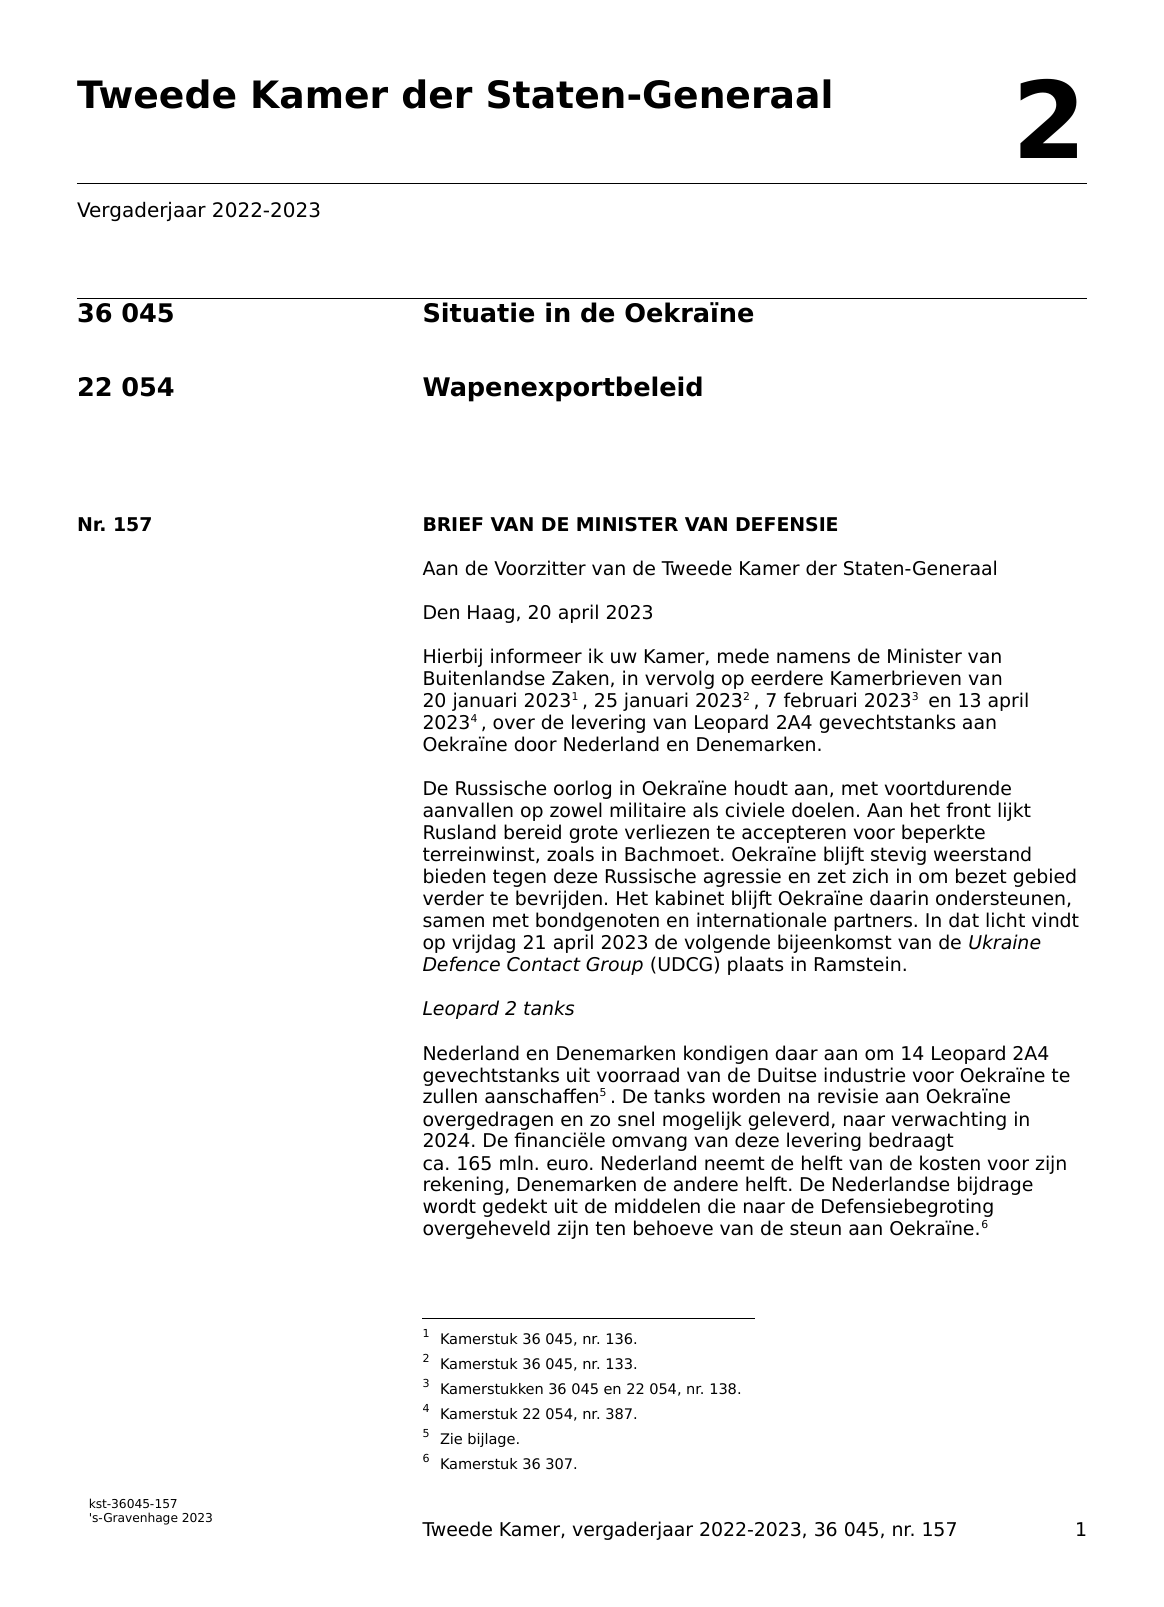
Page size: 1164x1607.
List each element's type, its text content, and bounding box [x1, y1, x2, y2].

table_header Tweede Kamer der Staten-Generaal [77, 59, 886, 183]
text Hierbij informeer ik uw Kamer, mede namens de Minister van Buitenlandse Zaken, in vervolg op eerdere Kamerbrieven van 20 januari 2023, 25 januari 2023, 7 februari 2023 en 13 april 2023, over de levering van Leopard 2A4 gevechtstanks aan Oekraïne door Nederland en Denemarken. [422, 646, 1087, 756]
text kst-36045-157 [88, 1497, 323, 1511]
text Kamerstuk 22 054, nr. 387. [422, 1402, 1087, 1424]
text Aan de Voorzitter van de Tweede Kamer der Staten-Generaal [422, 558, 1087, 580]
text Kamerstuk 36 307. [422, 1452, 1087, 1474]
text Kamerstukken 36 045 en 22 054, nr. 138. [422, 1377, 1087, 1399]
table_header 2 [886, 59, 1087, 183]
text Den Haag, 20 april 2023 [422, 602, 1087, 624]
text Nederland en Denemarken kondigen daar aan om 14 Leopard 2A4 gevechtstanks uit voorraad van de Duitse industrie voor Oekraïne te zullen aanschaffen. De tanks worden na revisie aan Oekraïne overgedragen en zo snel mogelijk geleverd, naar verwachting in 2024. De financiële omvang van deze levering bedraagt ca. 165 mln. euro. Nederland neemt de helft van de kosten voor zijn rekening, Denemarken de andere helft. De Nederlandse bijdrage wordt gedekt uit de middelen die naar de Defensiebegroting overgeheveld zijn ten behoeve van de steun aan Oekraïne. [422, 1042, 1087, 1240]
text Kamerstuk 36 045, nr. 133. [422, 1352, 1087, 1374]
subtitle 22 054 Wapenexportbeleid [77, 373, 1087, 403]
text Kamerstuk 36 045, nr. 136. [422, 1327, 1087, 1349]
table_cell Vergaderjaar 2022-2023 [77, 184, 1087, 298]
text De Russische oorlog in Oekraïne houdt aan, met voortdurende aanvallen op zowel militaire als civiele doelen. Aan het front lijkt Rusland bereid grote verliezen te accepteren voor beperkte terreinwinst, zoals in Bachmoet. Oekraïne blijft stevig weerstand bieden tegen deze Russische agressie en zet zich in om bezet gebied verder te bevrijden. Het kabinet blijft Oekraïne daarin ondersteunen, samen met bondgenoten en internationale partners. In dat licht vindt op vrijdag 21 april 2023 de volgende bijeenkomst van de Ukraine Defence Contact Group (UDCG) plaats in Ramstein. [422, 778, 1087, 976]
text 's-Gravenhage 2023 [88, 1511, 323, 1525]
subtitle Leopard 2 tanks [422, 998, 1087, 1020]
subtitle 36 045 Situatie in de Oekraïne [77, 299, 1087, 329]
text Zie bijlage. [422, 1427, 1087, 1449]
subtitle Nr. 157 BRIEF VAN DE MINISTER VAN DEFENSIE [77, 514, 1087, 536]
